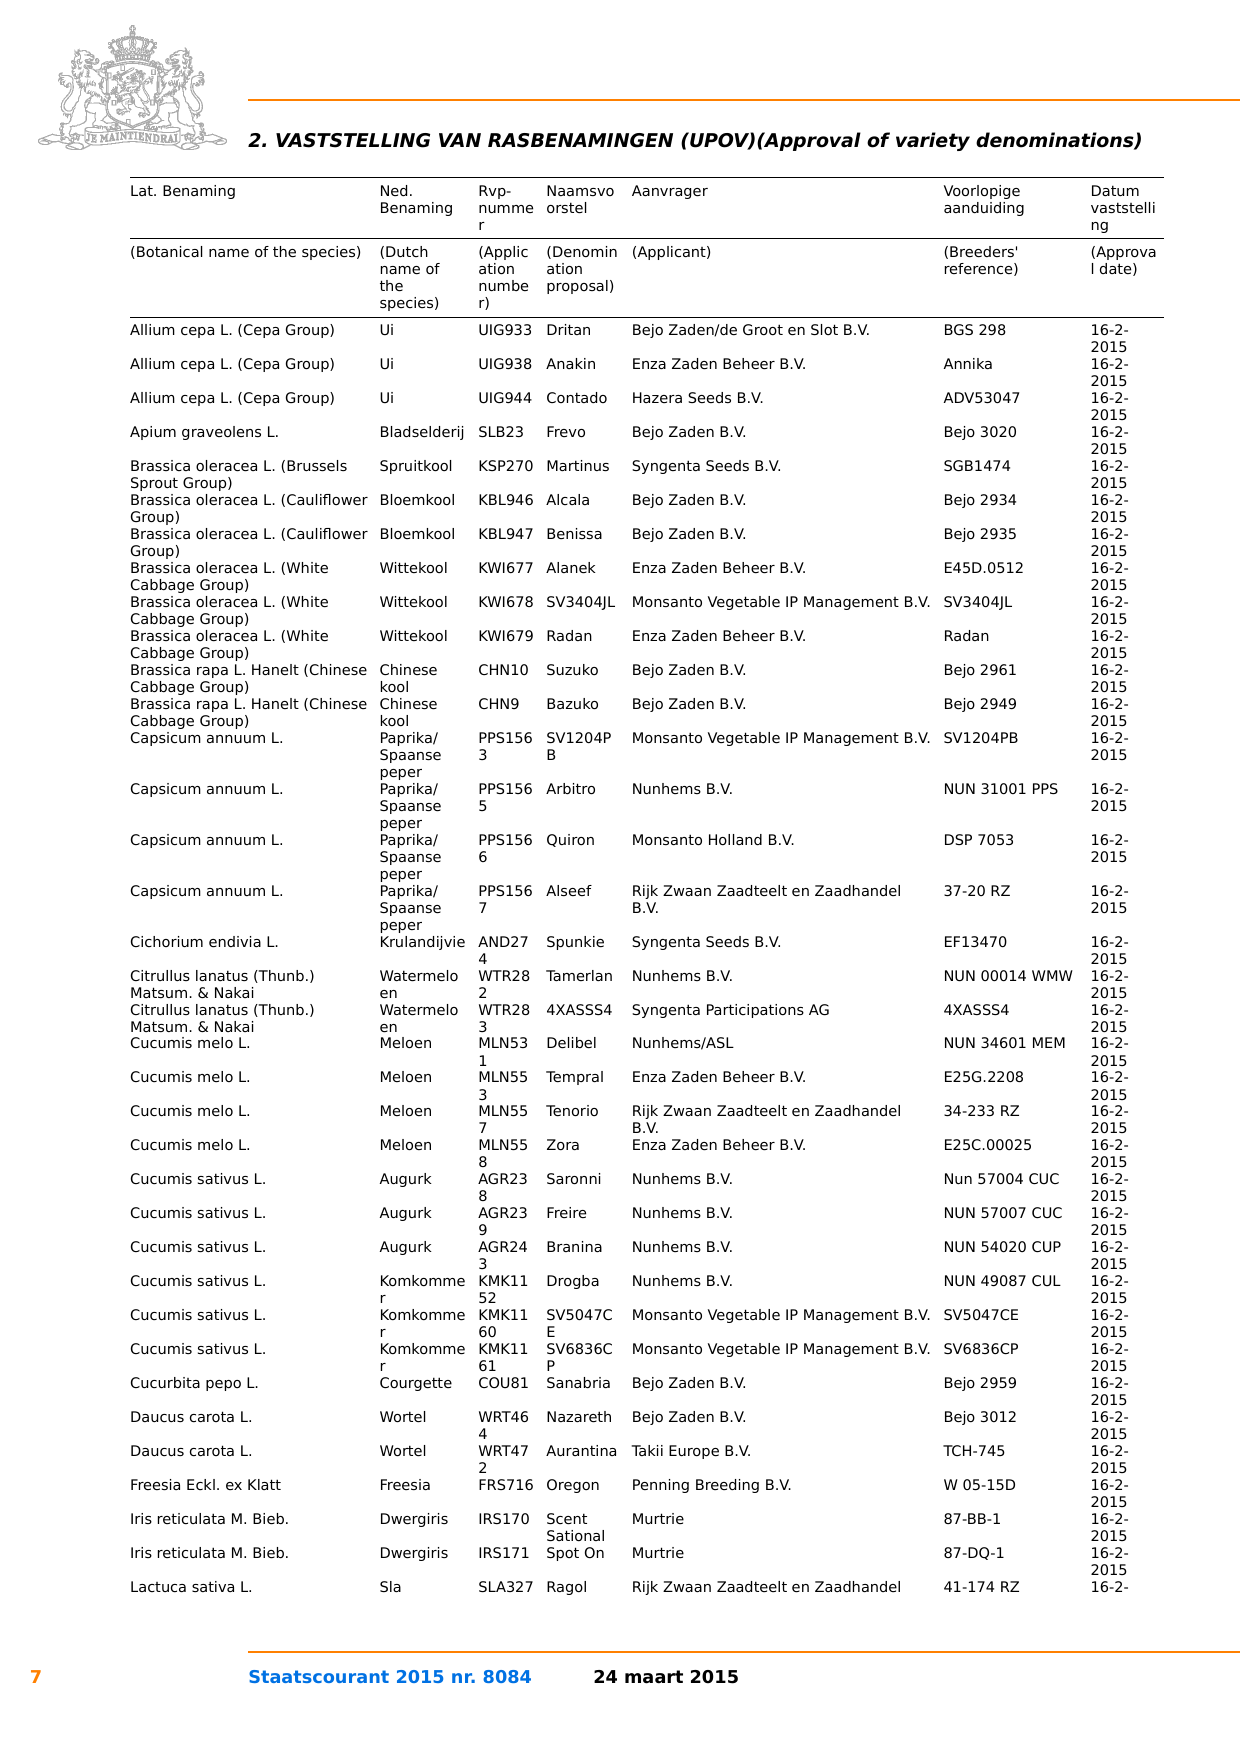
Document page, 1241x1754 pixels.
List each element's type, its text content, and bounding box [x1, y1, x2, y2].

table_cell Ui [374, 356, 472, 390]
table_cell Spot On [540, 1545, 626, 1579]
table_cell Iris reticulata M. Bieb. [130, 1545, 373, 1579]
table_cell 87-DQ-1 [937, 1545, 1084, 1579]
table_cell Nun 57004 CUC [937, 1171, 1084, 1205]
table_cell SLA327 [472, 1579, 540, 1596]
table_cell 16-2-2015 [1084, 1103, 1163, 1137]
table_cell SV1204PB [937, 730, 1084, 781]
table_cell AGR239 [472, 1205, 540, 1239]
table_cell SV1204PB [540, 730, 626, 781]
table_cell Spruitkool [374, 458, 472, 492]
table_cell 16-2-2015 [1084, 424, 1163, 458]
table_cell SV5047CE [540, 1307, 626, 1341]
table_cell Wittekool [374, 628, 472, 662]
table_cell Nunhems B.V. [626, 968, 937, 1001]
table_cell Brassica rapa L. Hanelt (Chinese Cabbage Group) [130, 696, 373, 730]
table_cell Rijk Zwaan Zaadteelt en Zaadhandel [626, 1579, 937, 1596]
table_cell 16-2-2015 [1084, 662, 1163, 696]
table_cell Tamerlan [540, 968, 626, 1001]
table_cell Sla [374, 1579, 472, 1596]
table_cell E25C.00025 [937, 1137, 1084, 1171]
table_cell 16-2-2015 [1084, 356, 1163, 390]
table_cell Chinese kool [374, 662, 472, 696]
table_cell Brassica rapa L. Hanelt (Chinese Cabbage Group) [130, 662, 373, 696]
table_cell Augurk [374, 1205, 472, 1239]
table_cell Augurk [374, 1239, 472, 1273]
table_cell NUN 34601 MEM [937, 1035, 1084, 1069]
table_cell Nunhems B.V. [626, 781, 937, 832]
table_cell Nunhems B.V. [626, 1205, 937, 1239]
table_cell Paprika/Spaanse peper [374, 730, 472, 781]
table_cell Bloemkool [374, 492, 472, 526]
table_cell Bejo Zaden B.V. [626, 696, 937, 730]
table_cell Aurantina [540, 1443, 626, 1477]
table_cell (Approval date) [1084, 239, 1163, 317]
table_cell Bazuko [540, 696, 626, 730]
table_cell Enza Zaden Beheer B.V. [626, 560, 937, 594]
table_cell Watermeloen [374, 968, 472, 1001]
table_cell NUN 00014 WMW [937, 968, 1084, 1001]
table_cell Syngenta Participations AG [626, 1001, 937, 1035]
table_cell Tenorio [540, 1103, 626, 1137]
table_cell Bejo Zaden B.V. [626, 662, 937, 696]
table_cell KSP270 [472, 458, 540, 492]
table_cell (Botanical name of the species) [130, 239, 373, 317]
table_cell AGR243 [472, 1239, 540, 1273]
table_cell MLN553 [472, 1069, 540, 1103]
table_cell Bejo Zaden/de Groot en Slot B.V. [626, 318, 937, 356]
table_cell Scent Sational [540, 1511, 626, 1545]
table_cell 16-2-2015 [1084, 1171, 1163, 1205]
table_cell 16-2-2015 [1084, 1273, 1163, 1307]
table_cell Komkommer [374, 1273, 472, 1307]
table_cell KWI678 [472, 594, 540, 628]
table_cell Alcala [540, 492, 626, 526]
table_cell KMK1160 [472, 1307, 540, 1341]
table_cell Bejo 2935 [937, 526, 1084, 560]
table_header Aanvrager [626, 178, 937, 238]
table_cell E25G.2208 [937, 1069, 1084, 1103]
table_cell BGS 298 [937, 318, 1084, 356]
table_cell WRT464 [472, 1409, 540, 1443]
table_cell Alanek [540, 560, 626, 594]
table_cell Benissa [540, 526, 626, 560]
table_cell Quiron [540, 832, 626, 883]
table_cell Lactuca sativa L. [130, 1579, 373, 1596]
table_cell CHN9 [472, 696, 540, 730]
table_cell 16-2-2015 [1084, 1137, 1163, 1171]
table_cell 16-2-2015 [1084, 492, 1163, 526]
table_cell 16-2-2015 [1084, 1239, 1163, 1273]
table_cell Komkommer [374, 1307, 472, 1341]
table_cell Bladselderij [374, 424, 472, 458]
table_cell 16-2-2015 [1084, 560, 1163, 594]
table_cell 16-2-2015 [1084, 1409, 1163, 1443]
picture [38, 25, 227, 150]
table_cell 16-2-2015 [1084, 883, 1163, 933]
table_cell Brassica oleracea L. (Brussels Sprout Group) [130, 458, 373, 492]
table_cell KWI677 [472, 560, 540, 594]
table_cell WTR283 [472, 1001, 540, 1035]
table_cell UIG944 [472, 390, 540, 424]
table_cell Monsanto Holland B.V. [626, 832, 937, 883]
table_cell 16-2-2015 [1084, 1307, 1163, 1341]
table_cell Cucumis sativus L. [130, 1307, 373, 1341]
table_cell Bejo Zaden B.V. [626, 1375, 937, 1409]
table_cell 16-2-2015 [1084, 1035, 1163, 1069]
table_cell 16-2-2015 [1084, 1069, 1163, 1103]
table_cell EF13470 [937, 934, 1084, 967]
table_cell DSP 7053 [937, 832, 1084, 883]
table_cell Augurk [374, 1171, 472, 1205]
table_cell KMK1161 [472, 1341, 540, 1375]
table_cell Freire [540, 1205, 626, 1239]
table_cell Spunkie [540, 934, 626, 967]
table_cell SV3404JL [540, 594, 626, 628]
table_cell Bejo 3020 [937, 424, 1084, 458]
table_cell (Applicant) [626, 239, 937, 317]
table_cell NUN 57007 CUC [937, 1205, 1084, 1239]
table_cell NUN 49087 CUL [937, 1273, 1084, 1307]
table_cell 16-2-2015 [1084, 318, 1163, 356]
table_cell KBL946 [472, 492, 540, 526]
table_cell Meloen [374, 1035, 472, 1069]
table_cell ADV53047 [937, 390, 1084, 424]
table_cell Capsicum annuum L. [130, 730, 373, 781]
table_cell NUN 54020 CUP [937, 1239, 1084, 1273]
table_cell 16-2-2015 [1084, 526, 1163, 560]
table_cell 16-2-2015 [1084, 1477, 1163, 1511]
table_cell SV6836CP [540, 1341, 626, 1375]
table_cell Cucumis sativus L. [130, 1273, 373, 1307]
table_cell 16-2- [1084, 1579, 1163, 1596]
table_cell 16-2-2015 [1084, 1001, 1163, 1035]
table_cell E45D.0512 [937, 560, 1084, 594]
table_cell Monsanto Vegetable IP Management B.V. [626, 1341, 937, 1375]
table_cell Saronni [540, 1171, 626, 1205]
table_cell Nazareth [540, 1409, 626, 1443]
table_cell Meloen [374, 1103, 472, 1137]
table_cell Bloemkool [374, 526, 472, 560]
table_cell PPS1566 [472, 832, 540, 883]
table_cell Wortel [374, 1409, 472, 1443]
table_cell 16-2-2015 [1084, 781, 1163, 832]
table_cell Brassica oleracea L. (Cauliflower Group) [130, 526, 373, 560]
table_cell 41-174 RZ [937, 1579, 1084, 1596]
table_cell KMK1152 [472, 1273, 540, 1307]
table_cell Cucumis sativus L. [130, 1341, 373, 1375]
table_cell 34-233 RZ [937, 1103, 1084, 1137]
table_cell 16-2-2015 [1084, 458, 1163, 492]
table_cell Alseef [540, 883, 626, 933]
table_cell Bejo 2959 [937, 1375, 1084, 1409]
table_cell Capsicum annuum L. [130, 832, 373, 883]
table_cell Cucumis melo L. [130, 1069, 373, 1103]
table_cell Oregon [540, 1477, 626, 1511]
table_cell Zora [540, 1137, 626, 1171]
table_cell Daucus carota L. [130, 1443, 373, 1477]
table_cell Cucumis melo L. [130, 1137, 373, 1171]
table_cell Nunhems/ASL [626, 1035, 937, 1069]
table_cell Frevo [540, 424, 626, 458]
table_cell Watermeloen [374, 1001, 472, 1035]
table_cell Capsicum annuum L. [130, 883, 373, 933]
table_cell Enza Zaden Beheer B.V. [626, 1137, 937, 1171]
table_cell Delibel [540, 1035, 626, 1069]
table_cell Bejo 2961 [937, 662, 1084, 696]
table_cell UIG933 [472, 318, 540, 356]
table_cell COU81 [472, 1375, 540, 1409]
table_cell 16-2-2015 [1084, 968, 1163, 1001]
table_cell KWI679 [472, 628, 540, 662]
table_cell MLN558 [472, 1137, 540, 1171]
table_cell Suzuko [540, 662, 626, 696]
table_cell Ragol [540, 1579, 626, 1596]
table_cell Nunhems B.V. [626, 1273, 937, 1307]
table_cell 16-2-2015 [1084, 594, 1163, 628]
table_cell Bejo 2934 [937, 492, 1084, 526]
table_header Datum vaststelling [1084, 178, 1163, 238]
subtitle 2. VASTSTELLING VAN RASBENAMINGEN (UPOV)(Approval of variety denominations) [248, 130, 1163, 152]
table_cell Bejo 2949 [937, 696, 1084, 730]
table_cell Cucumis sativus L. [130, 1205, 373, 1239]
table_cell Bejo Zaden B.V. [626, 1409, 937, 1443]
table_cell Hazera Seeds B.V. [626, 390, 937, 424]
table_cell CHN10 [472, 662, 540, 696]
table_cell Bejo Zaden B.V. [626, 526, 937, 560]
table_cell 4XASSS4 [937, 1001, 1084, 1035]
table_cell 87-BB-1 [937, 1511, 1084, 1545]
table_cell Meloen [374, 1137, 472, 1171]
table_cell Penning Breeding B.V. [626, 1477, 937, 1511]
table_cell Drogba [540, 1273, 626, 1307]
table_cell Takii Europe B.V. [626, 1443, 937, 1477]
table_cell Enza Zaden Beheer B.V. [626, 356, 937, 390]
table_cell Freesia Eckl. ex Klatt [130, 1477, 373, 1511]
table_cell Allium cepa L. (Cepa Group) [130, 318, 373, 356]
table_cell Paprika/Spaanse peper [374, 832, 472, 883]
table_cell Freesia [374, 1477, 472, 1511]
table_cell 16-2-2015 [1084, 832, 1163, 883]
table_cell Chinese kool [374, 696, 472, 730]
table_cell SV3404JL [937, 594, 1084, 628]
table_header Rvp-nummer [472, 178, 540, 238]
table_cell Cucumis melo L. [130, 1103, 373, 1137]
table_cell 16-2-2015 [1084, 1511, 1163, 1545]
table_cell 16-2-2015 [1084, 1375, 1163, 1409]
table_cell 16-2-2015 [1084, 1205, 1163, 1239]
table_cell 16-2-2015 [1084, 390, 1163, 424]
table_cell 37-20 RZ [937, 883, 1084, 933]
table_cell Brassica oleracea L. (Cauliflower Group) [130, 492, 373, 526]
table_cell Citrullus lanatus (Thunb.) Matsum. & Nakai [130, 1001, 373, 1035]
table_cell Annika [937, 356, 1084, 390]
table_cell Dritan [540, 318, 626, 356]
table_cell Wittekool [374, 560, 472, 594]
table_cell Syngenta Seeds B.V. [626, 458, 937, 492]
table_cell Syngenta Seeds B.V. [626, 934, 937, 967]
table_cell PPS1563 [472, 730, 540, 781]
table_cell Komkommer [374, 1341, 472, 1375]
table_cell Cucurbita pepo L. [130, 1375, 373, 1409]
table_cell Brassica oleracea L. (White Cabbage Group) [130, 628, 373, 662]
table_cell Brassica oleracea L. (White Cabbage Group) [130, 560, 373, 594]
table_cell MLN531 [472, 1035, 540, 1069]
table_cell WTR282 [472, 968, 540, 1001]
table_cell 16-2-2015 [1084, 730, 1163, 781]
table_cell MLN557 [472, 1103, 540, 1137]
table_cell (Dutch name of the species) [374, 239, 472, 317]
table_cell Cichorium endivia L. [130, 934, 373, 967]
table_cell Rijk Zwaan Zaadteelt en Zaadhandel B.V. [626, 1103, 937, 1137]
table_cell 16-2-2015 [1084, 1341, 1163, 1375]
table_cell Apium graveolens L. [130, 424, 373, 458]
table_cell SLB23 [472, 424, 540, 458]
table_cell Monsanto Vegetable IP Management B.V. [626, 730, 937, 781]
table_cell (Application number) [472, 239, 540, 317]
table_cell Contado [540, 390, 626, 424]
table_cell Tempral [540, 1069, 626, 1103]
table_cell Iris reticulata M. Bieb. [130, 1511, 373, 1545]
table_cell Paprika/Spaanse peper [374, 781, 472, 832]
table_cell 16-2-2015 [1084, 628, 1163, 662]
table_cell 16-2-2015 [1084, 1545, 1163, 1579]
table_cell Krulandijvie [374, 934, 472, 967]
table_cell Ui [374, 318, 472, 356]
table_cell Radan [540, 628, 626, 662]
table_cell Murtrie [626, 1511, 937, 1545]
table_cell Martinus [540, 458, 626, 492]
table_cell Wittekool [374, 594, 472, 628]
table_cell Courgette [374, 1375, 472, 1409]
table_cell UIG938 [472, 356, 540, 390]
table_cell PPS1565 [472, 781, 540, 832]
table_cell SV6836CP [937, 1341, 1084, 1375]
table_cell IRS171 [472, 1545, 540, 1579]
table_cell PPS1567 [472, 883, 540, 933]
table_header Naamsvoorstel [540, 178, 626, 238]
table_cell Cucumis sativus L. [130, 1239, 373, 1273]
table_cell Citrullus lanatus (Thunb.) Matsum. & Nakai [130, 968, 373, 1001]
table_cell Bejo 3012 [937, 1409, 1084, 1443]
table_cell Rijk Zwaan Zaadteelt en Zaadhandel B.V. [626, 883, 937, 933]
table_cell Wortel [374, 1443, 472, 1477]
table_cell Monsanto Vegetable IP Management B.V. [626, 594, 937, 628]
table_cell Dwergiris [374, 1545, 472, 1579]
table_cell Cucumis melo L. [130, 1035, 373, 1069]
table_cell Bejo Zaden B.V. [626, 424, 937, 458]
table_cell Sanabria [540, 1375, 626, 1409]
table_cell Radan [937, 628, 1084, 662]
table_header Ned. Benaming [374, 178, 472, 238]
table_cell SGB1474 [937, 458, 1084, 492]
table_cell KBL947 [472, 526, 540, 560]
table_cell Enza Zaden Beheer B.V. [626, 628, 937, 662]
table_cell W 05-15D [937, 1477, 1084, 1511]
table_cell Enza Zaden Beheer B.V. [626, 1069, 937, 1103]
table_cell 4XASSS4 [540, 1001, 626, 1035]
table_cell Arbitro [540, 781, 626, 832]
table_cell Branina [540, 1239, 626, 1273]
table_cell Paprika/Spaanse peper [374, 883, 472, 933]
table_cell Allium cepa L. (Cepa Group) [130, 390, 373, 424]
table_cell 16-2-2015 [1084, 1443, 1163, 1477]
table_cell SV5047CE [937, 1307, 1084, 1341]
table_cell (Denomination proposal) [540, 239, 626, 317]
table_cell TCH-745 [937, 1443, 1084, 1477]
table_cell Nunhems B.V. [626, 1171, 937, 1205]
table_cell Nunhems B.V. [626, 1239, 937, 1273]
table_cell Cucumis sativus L. [130, 1171, 373, 1205]
table_cell WRT472 [472, 1443, 540, 1477]
table_header Voorlopige aanduiding [937, 178, 1084, 238]
table_header Lat. Benaming [130, 178, 373, 238]
table_cell Allium cepa L. (Cepa Group) [130, 356, 373, 390]
table_cell Monsanto Vegetable IP Management B.V. [626, 1307, 937, 1341]
table_cell 16-2-2015 [1084, 696, 1163, 730]
table_cell Dwergiris [374, 1511, 472, 1545]
table_cell Brassica oleracea L. (White Cabbage Group) [130, 594, 373, 628]
table_cell NUN 31001 PPS [937, 781, 1084, 832]
table_cell Meloen [374, 1069, 472, 1103]
table_cell AND274 [472, 934, 540, 967]
table_cell Bejo Zaden B.V. [626, 492, 937, 526]
table_cell Anakin [540, 356, 626, 390]
table_cell 16-2-2015 [1084, 934, 1163, 967]
table_cell Ui [374, 390, 472, 424]
table_cell FRS716 [472, 1477, 540, 1511]
table_cell Daucus carota L. [130, 1409, 373, 1443]
table_cell Murtrie [626, 1545, 937, 1579]
table_cell AGR238 [472, 1171, 540, 1205]
table_cell Capsicum annuum L. [130, 781, 373, 832]
table_cell IRS170 [472, 1511, 540, 1545]
table_cell (Breeders' reference) [937, 239, 1084, 317]
